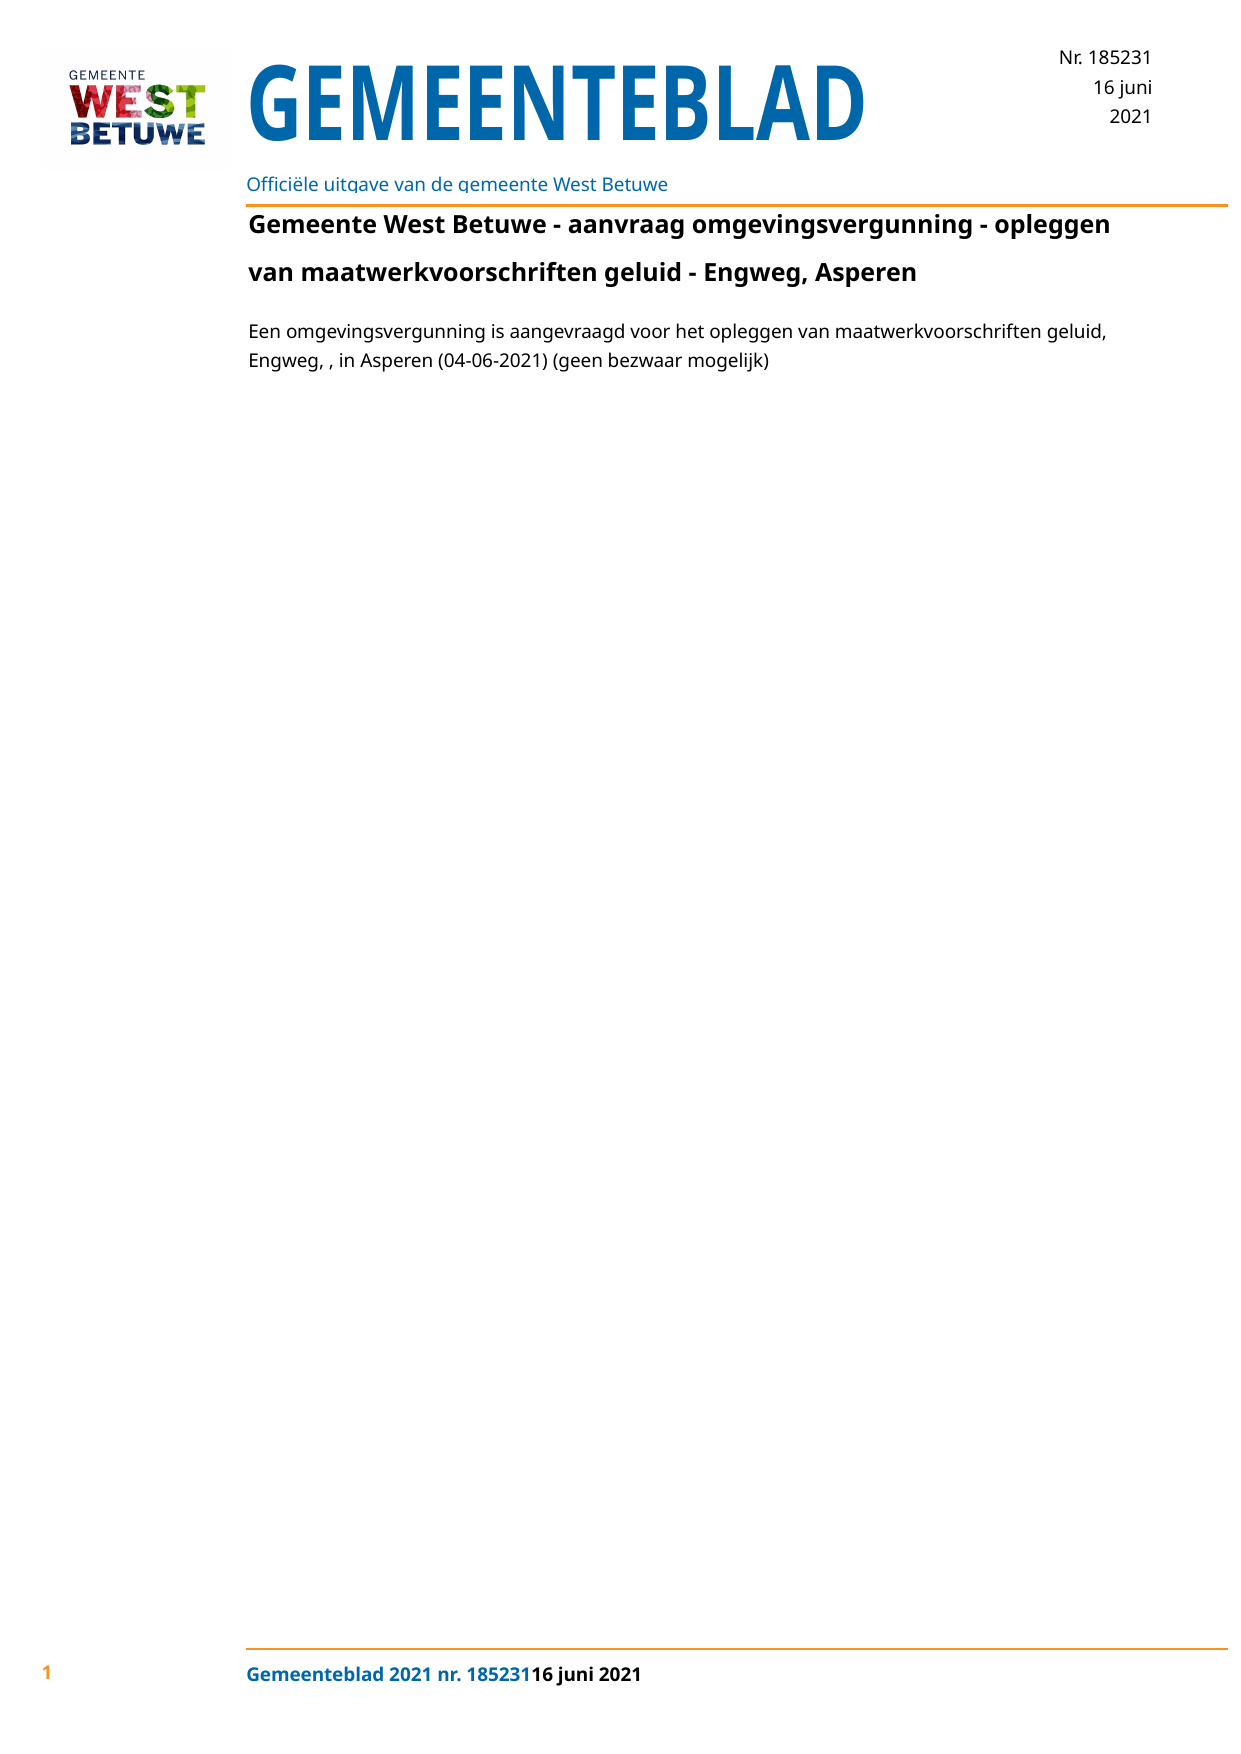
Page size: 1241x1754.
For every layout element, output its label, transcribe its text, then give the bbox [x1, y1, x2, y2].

picture [41, 47, 231, 172]
text Gemeente West Betuwe - aanvraag omgevingsvergunning - opleggen van maatwerkvoorschriften geluid - Engweg, Asperen [248, 207, 1152, 288]
text Een omgevingsvergunning is aangevraagd voor het opleggen van maatwerkvoorschriften geluid, Engweg, , in Asperen (04-06-2021) (geen bezwaar mogelijk) [248, 318, 1152, 373]
